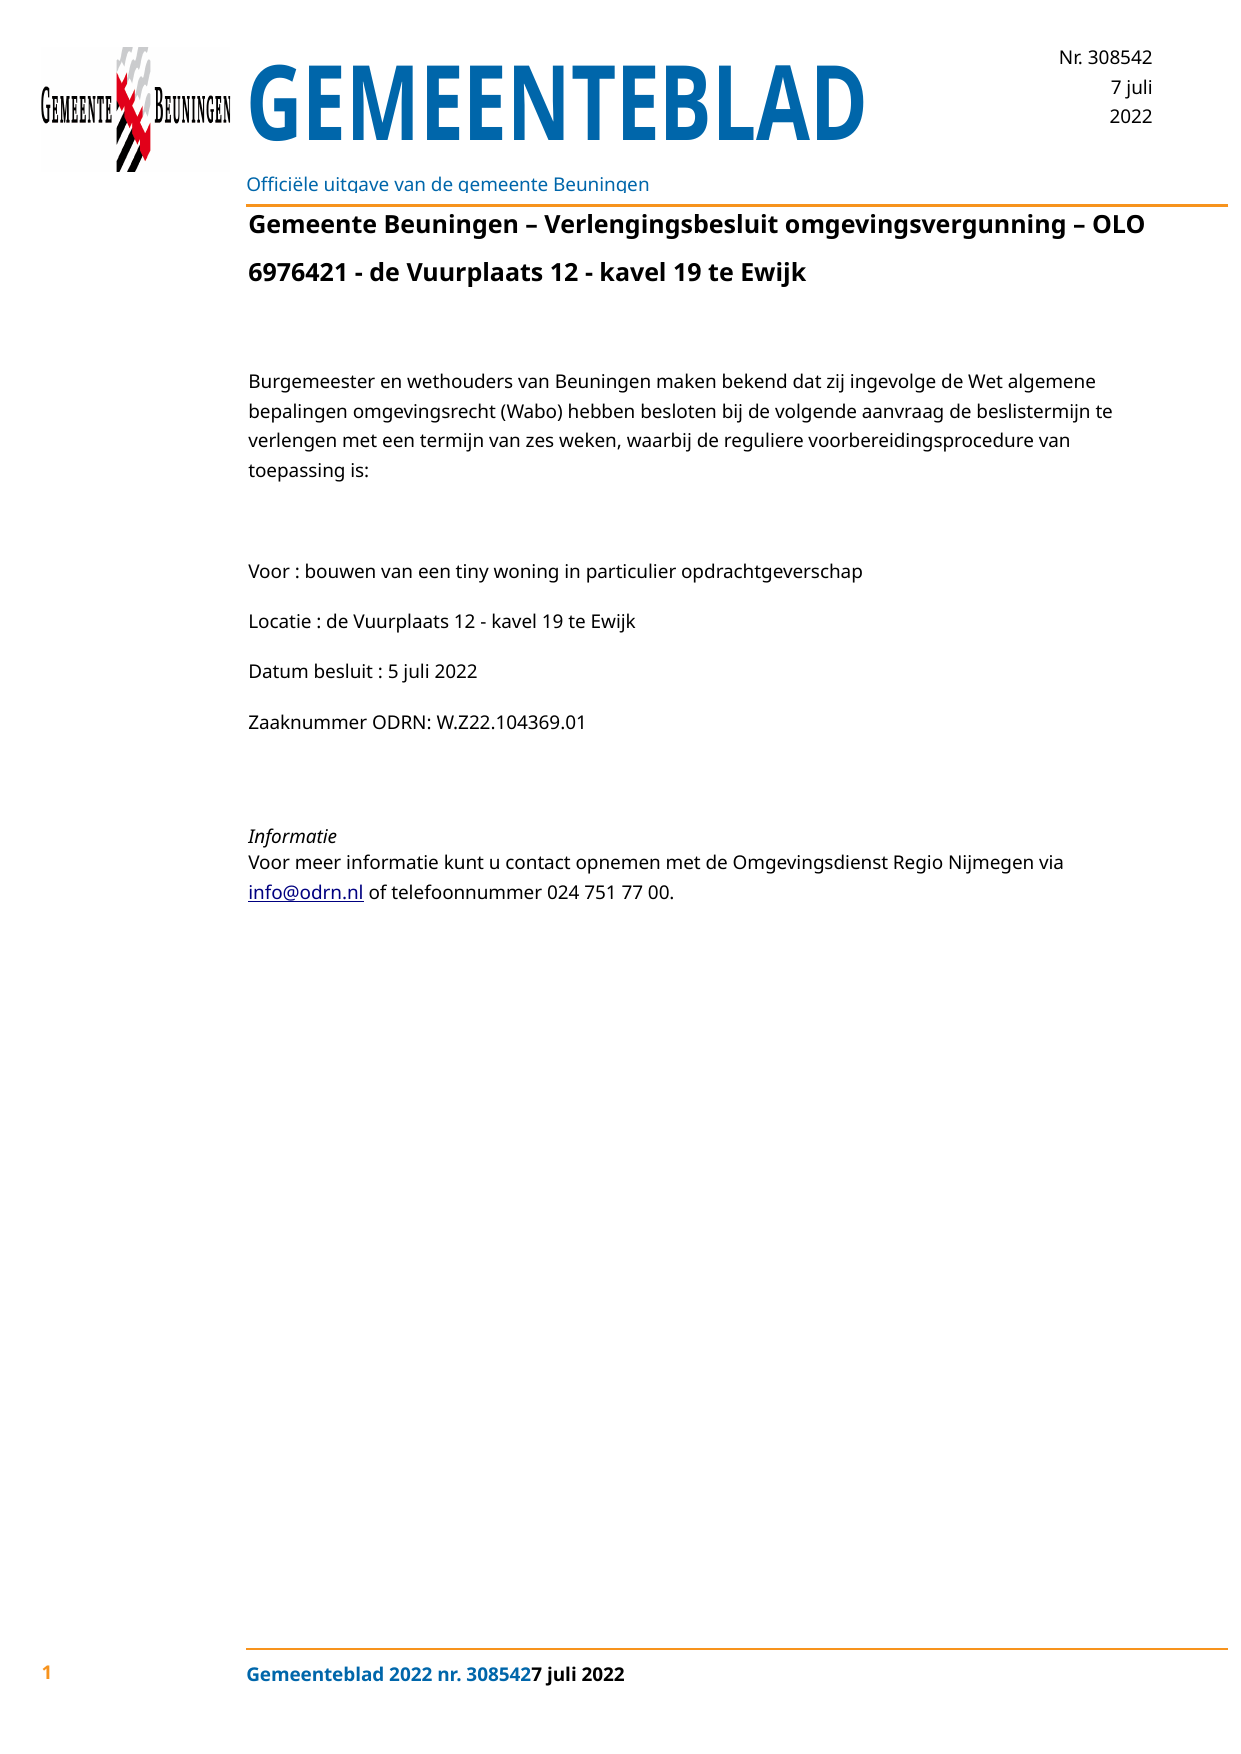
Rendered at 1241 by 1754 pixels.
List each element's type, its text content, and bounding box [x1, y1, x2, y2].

text Voor : bouwen van een tiny woning in particulier opdrachtgeverschap [248, 558, 1152, 584]
text Locatie : de Vuurplaats 12 - kavel 19 te Ewijk [248, 608, 1152, 634]
text Voor meer informatie kunt u contact opnemen met de Omgevingsdienst Regio Nijmegen via info@odrn.nl of telefoonnummer 024 751 77 00. [248, 849, 1152, 904]
picture [41, 47, 231, 172]
text Datum besluit : 5 juli 2022 [248, 659, 1152, 684]
text Gemeente Beuningen – Verlengingsbesluit omgevingsvergunning – OLO 6976421 - de Vuurplaats 12 - kavel 19 te Ewijk [248, 207, 1152, 288]
text Informatie [248, 823, 1152, 849]
text Burgemeester en wethouders van Beuningen maken bekend dat zij ingevolge de Wet algemene bepalingen omgevingsrecht (Wabo) hebben besloten bij de volgende aanvraag de beslistermijn te verlengen met een termijn van zes weken, waarbij de reguliere voorbereidingsprocedure van toepassing is: [248, 368, 1152, 483]
text Zaaknummer ODRN: W.Z22.104369.01 [248, 709, 1152, 735]
